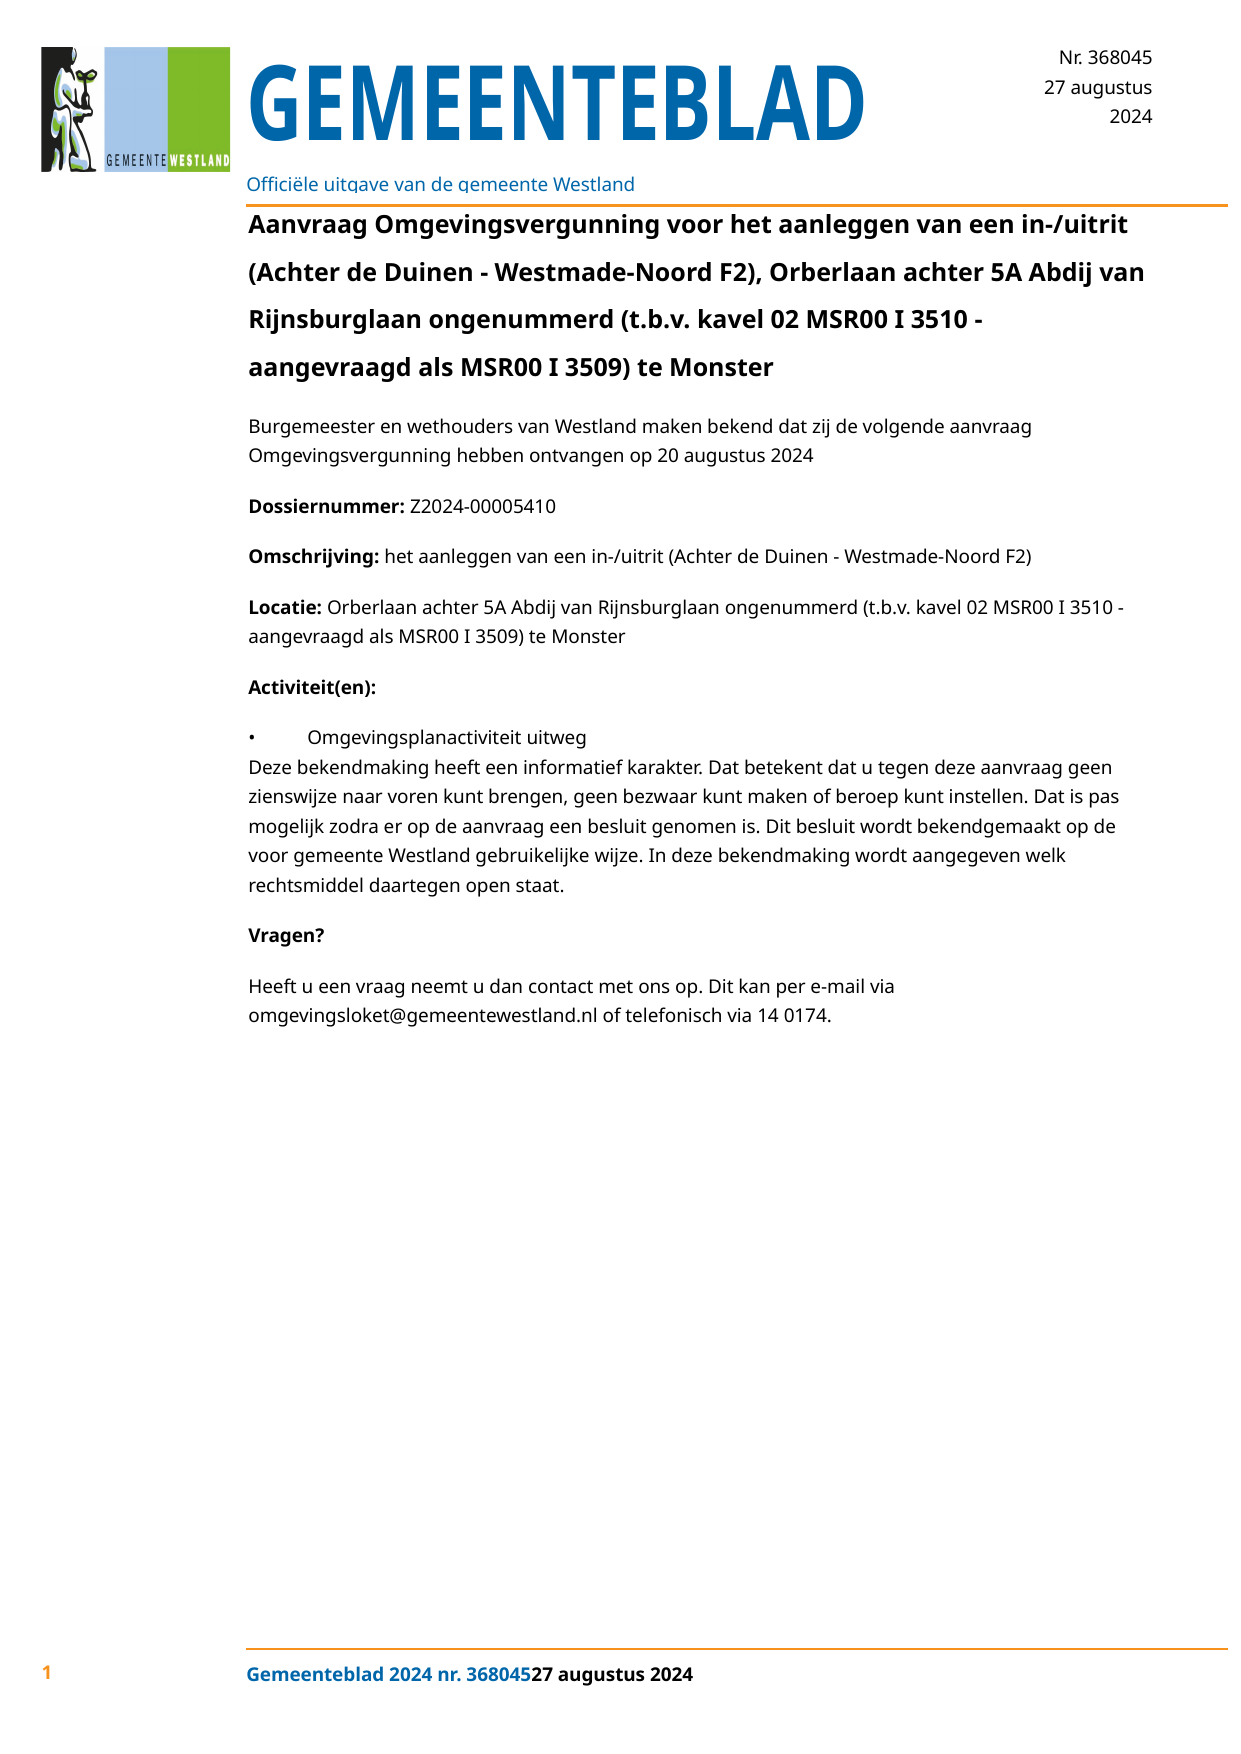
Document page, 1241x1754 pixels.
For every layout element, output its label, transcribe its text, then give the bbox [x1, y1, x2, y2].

text Aanvraag Omgevingsvergunning voor het aanleggen van een in-/uitrit (Achter de Duinen - Westmade-Noord F2), Orberlaan achter 5A Abdij van Rijnsburglaan ongenummerd (t.b.v. kavel 02 MSR00 I 3510 - aangevraagd als MSR00 I 3509) te Monster [248, 207, 1152, 384]
picture [41, 47, 231, 172]
text Locatie: Orberlaan achter 5A Abdij van Rijnsburglaan ongenummerd (t.b.v. kavel 02 MSR00 I 3510 - aangevraagd als MSR00 I 3509) te Monster [248, 594, 1152, 649]
text Vragen? [248, 923, 1152, 948]
list Omgevingsplanactiviteit uitweg [248, 724, 1152, 750]
text Omschrijving: het aanleggen van een in-/uitrit (Achter de Duinen - Westmade-Noord F2) [248, 543, 1152, 569]
text Heeft u een vraag neemt u dan contact met ons op. Dit kan per e-mail via omgevingsloket@gemeentewestland.nl of telefonisch via 14 0174. [248, 973, 1152, 1028]
text Dossiernummer: Z2024-00005410 [248, 493, 1152, 519]
text Deze bekendmaking heeft een informatief karakter. Dat betekent dat u tegen deze aanvraag geen zienswijze naar voren kunt brengen, geen bezwaar kunt maken of beroep kunt instellen. Dat is pas mogelijk zodra er op de aanvraag een besluit genomen is. Dit besluit wordt bekendgemaakt op de voor gemeente Westland gebruikelijke wijze. In deze bekendmaking wordt aangegeven welk rechtsmiddel daartegen open staat. [248, 754, 1152, 898]
text Burgemeester en wethouders van Westland maken bekend dat zij de volgende aanvraag Omgevingsvergunning hebben ontvangen op 20 augustus 2024 [248, 413, 1152, 468]
text Activiteit(en): [248, 674, 1152, 700]
